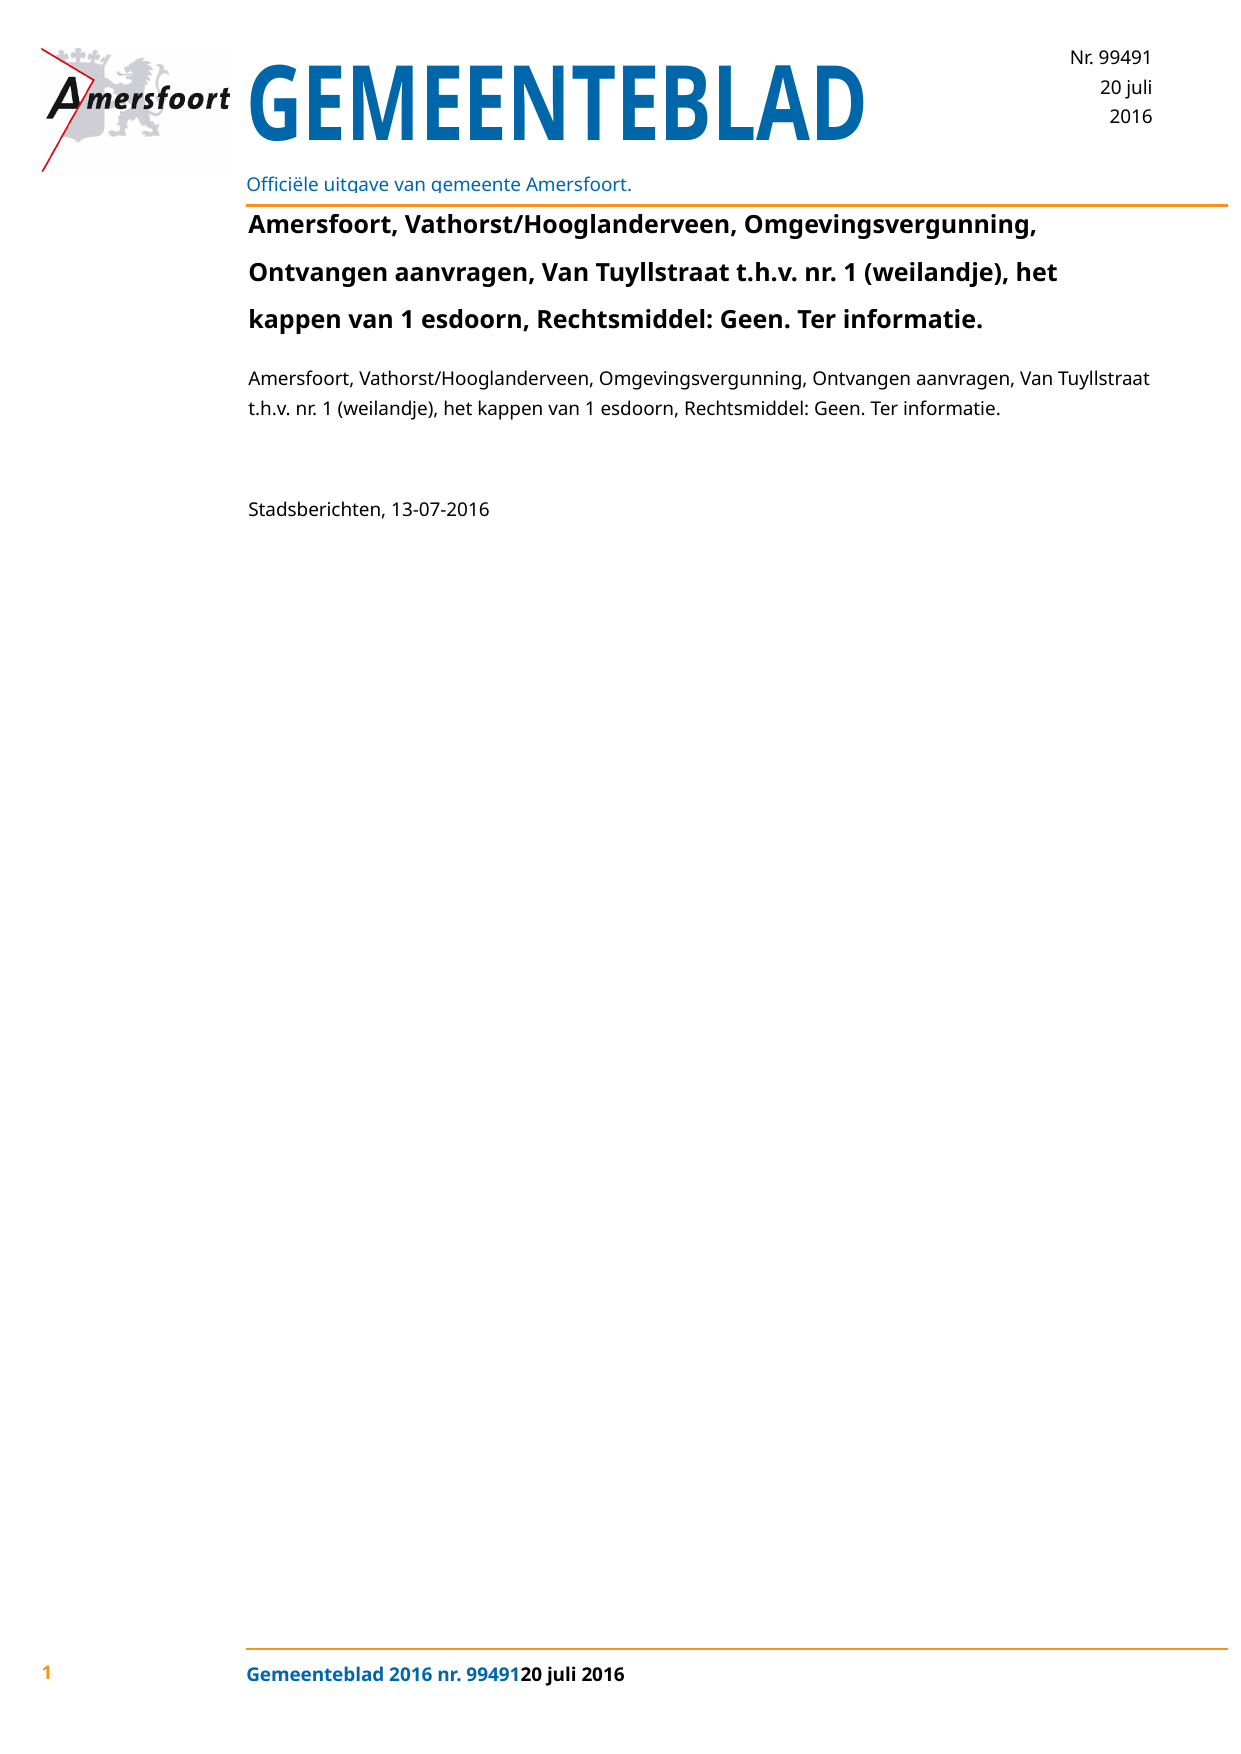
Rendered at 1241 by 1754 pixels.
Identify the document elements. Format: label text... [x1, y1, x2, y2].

text Stadsberichten, 13-07-2016 [248, 496, 1152, 522]
text Amersfoort, Vathorst/Hooglanderveen, Omgevingsvergunning, Ontvangen aanvragen, Van Tuyllstraat t.h.v. nr. 1 (weilandje), het kappen van 1 esdoorn, Rechtsmiddel: Geen. Ter informatie. [248, 366, 1152, 421]
picture [41, 47, 231, 172]
text Amersfoort, Vathorst/Hooglanderveen, Omgevingsvergunning, Ontvangen aanvragen, Van Tuyllstraat t.h.v. nr. 1 (weilandje), het kappen van 1 esdoorn, Rechtsmiddel: Geen. Ter informatie. [248, 207, 1152, 336]
